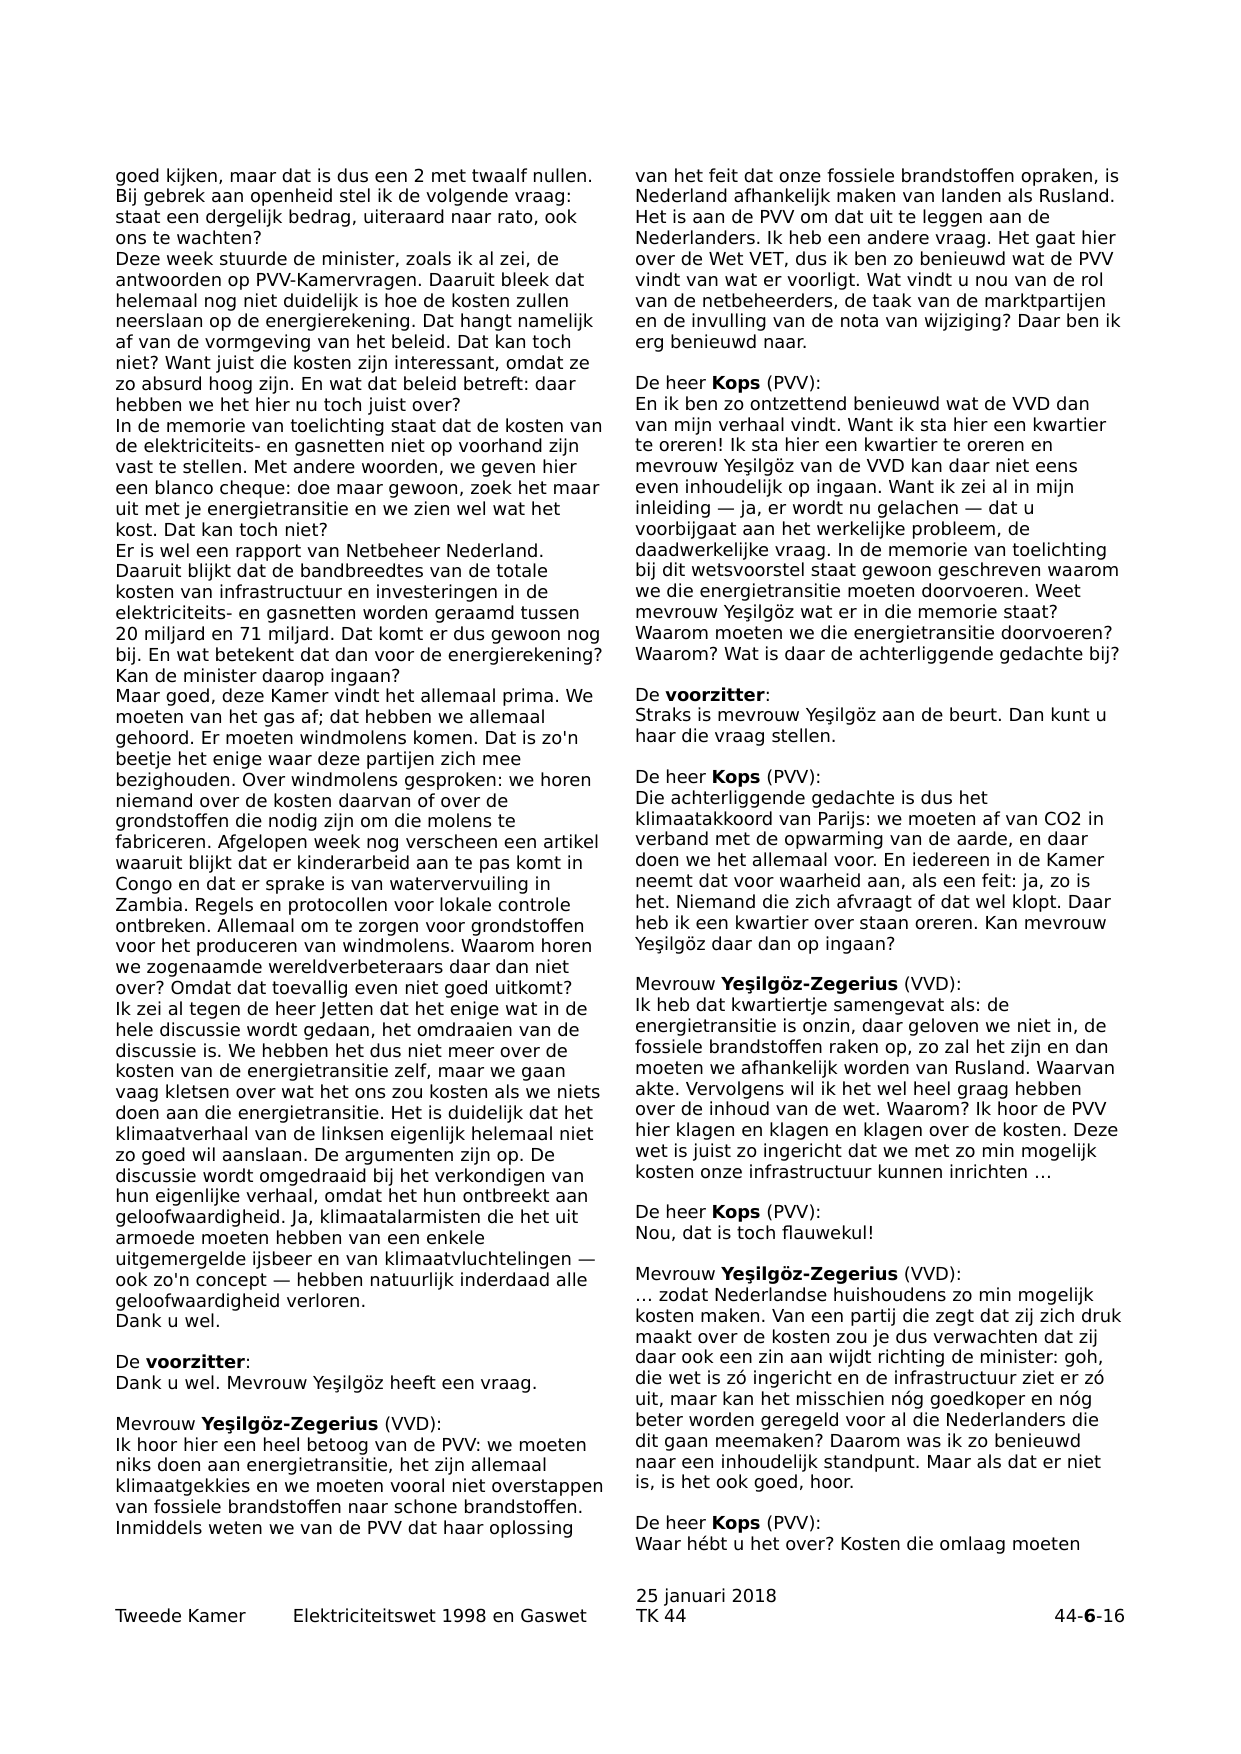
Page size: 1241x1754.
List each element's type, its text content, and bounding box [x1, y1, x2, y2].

text De heer Kops (PVV): [635, 1513, 1125, 1534]
text Die achterliggende gedachte is dus het klimaatakkoord van Parijs: we moeten af van CO2 in verband met de opwarming van de aarde, en daar doen we het allemaal voor. En iedereen in de Kamer neemt dat voor waarheid aan, als een feit: ja, zo is het. Niemand die zich afvraagt of dat wel klopt. Daar heb ik een kwartier over staan oreren. Kan mevrouw Yeşilgöz daar dan op ingaan? [635, 787, 1125, 954]
text Mevrouw Yeşilgöz-Zegerius (VVD): [115, 1413, 605, 1434]
text Deze week stuurde de minister, zoals ik al zei, de antwoorden op PVV-Kamervragen. Daaruit bleek dat helemaal nog niet duidelijk is hoe de kosten zullen neerslaan op de energierekening. Dat hangt namelijk af van de vormgeving van het beleid. Dat kan toch niet? Want juist die kosten zijn interessant, omdat ze zo absurd hoog zijn. En wat dat beleid betreft: daar hebben we het hier nu toch juist over? [115, 249, 605, 415]
text Ik zei al tegen de heer Jetten dat het enige wat in de hele discussie wordt gedaan, het omdraaien van de discussie is. We hebben het dus niet meer over de kosten van de energietransitie zelf, maar we gaan vaag kletsen over wat het ons zou kosten als we niets doen aan die energietransitie. Het is duidelijk dat het klimaatverhaal van de linksen eigenlijk helemaal niet zo goed wil aanslaan. De argumenten zijn op. De discussie wordt omgedraaid bij het verkondigen van hun eigenlijke verhaal, omdat het hun ontbreekt aan geloofwaardigheid. Ja, klimaatalarmisten die het uit armoede moeten hebben van een enkele uitgemergelde ijsbeer en van klimaatvluchtelingen — ook zo'n concept — hebben natuurlijk inderdaad alle geloofwaardigheid verloren. [115, 999, 605, 1311]
text Maar goed, deze Kamer vindt het allemaal prima. We moeten van het gas af; dat hebben we allemaal gehoord. Er moeten windmolens komen. Dat is zo'n beetje het enige waar deze partijen zich mee bezighouden. Over windmolens gesproken: we horen niemand over de kosten daarvan of over de grondstoffen die nodig zijn om die molens te fabriceren. Afgelopen week nog verscheen een artikel waaruit blijkt dat er kinderarbeid aan te pas komt in Congo en dat er sprake is van watervervuiling in Zambia. Regels en protocollen voor lokale controle ontbreken. Allemaal om te zorgen voor grondstoffen voor het produceren van windmolens. Waarom horen we zogenaamde wereldverbeteraars daar dan niet over? Omdat dat toevallig even niet goed uitkomt? [115, 686, 605, 999]
text Nou, dat is toch flauwekul! [635, 1223, 1125, 1244]
text goed kijken, maar dat is dus een 2 met twaalf nullen. Bij gebrek aan openheid stel ik de volgende vraag: staat een dergelijk bedrag, uiteraard naar rato, ook ons te wachten? [115, 165, 605, 249]
text Er is wel een rapport van Netbeheer Nederland. Daaruit blijkt dat de bandbreedtes van de totale kosten van infrastructuur en investeringen in de elektriciteits- en gasnetten worden geraamd tussen 20 miljard en 71 miljard. Dat komt er dus gewoon nog bij. En wat betekent dat dan voor de energierekening? Kan de minister daarop ingaan? [115, 540, 605, 686]
text De heer Kops (PVV): [635, 373, 1125, 393]
text Mevrouw Yeşilgöz-Zegerius (VVD): [635, 1264, 1125, 1285]
text De voorzitter: [115, 1352, 605, 1373]
text … zodat Nederlandse huishoudens zo min mogelijk kosten maken. Van een partij die zegt dat zij zich druk maakt over de kosten zou je dus verwachten dat zij daar ook een zin aan wijdt richting de minister: goh, die wet is zó ingericht en de infrastructuur ziet er zó uit, maar kan het misschien nóg goedkoper en nóg beter worden geregeld voor al die Nederlanders die dit gaan meemaken? Daarom was ik zo benieuwd naar een inhoudelijk standpunt. Maar als dat er niet is, is het ook goed, hoor. [635, 1285, 1125, 1493]
text En ik ben zo ontzettend benieuwd wat de VVD dan van mijn verhaal vindt. Want ik sta hier een kwartier te oreren! Ik sta hier een kwartier te oreren en mevrouw Yeşilgöz van de VVD kan daar niet eens even inhoudelijk op ingaan. Want ik zei al in mijn inleiding — ja, er wordt nu gelachen — dat u voorbijgaat aan het werkelijke probleem, de daadwerkelijke vraag. In de memorie van toelichting bij dit wetsvoorstel staat gewoon geschreven waarom we die energietransitie moeten doorvoeren. Weet mevrouw Yeşilgöz wat er in die memorie staat? Waarom moeten we die energietransitie doorvoeren? Waarom? Wat is daar de achterliggende gedachte bij? [635, 393, 1125, 664]
text Waar hébt u het over? Kosten die omlaag moeten [635, 1534, 1125, 1554]
text van het feit dat onze fossiele brandstoffen opraken, is Nederland afhankelijk maken van landen als Rusland. Het is aan de PVV om dat uit te leggen aan de Nederlanders. Ik heb een andere vraag. Het gaat hier over de Wet VET, dus ik ben zo benieuwd wat de PVV vindt van wat er voorligt. Wat vindt u nou van de rol van de netbeheerders, de taak van de marktpartijen en de invulling van de nota van wijziging? Daar ben ik erg benieuwd naar. [635, 165, 1125, 353]
text Mevrouw Yeşilgöz-Zegerius (VVD): [635, 974, 1125, 995]
text Ik hoor hier een heel betoog van de PVV: we moeten niks doen aan energietransitie, het zijn allemaal klimaatgekkies en we moeten vooral niet overstappen van fossiele brandstoffen naar schone brandstoffen. Inmiddels weten we van de PVV dat haar oplossing [115, 1434, 605, 1538]
text De heer Kops (PVV): [635, 767, 1125, 787]
text De voorzitter: [635, 684, 1125, 705]
text Ik heb dat kwartiertje samengevat als: de energietransitie is onzin, daar geloven we niet in, de fossiele brandstoffen raken op, zo zal het zijn en dan moeten we afhankelijk worden van Rusland. Waarvan akte. Vervolgens wil ik het wel heel graag hebben over de inhoud van de wet. Waarom? Ik hoor de PVV hier klagen en klagen en klagen over de kosten. Deze wet is juist zo ingericht dat we met zo min mogelijk kosten onze infrastructuur kunnen inrichten … [635, 995, 1125, 1182]
text Straks is mevrouw Yeşilgöz aan de beurt. Dan kunt u haar die vraag stellen. [635, 705, 1125, 747]
text De heer Kops (PVV): [635, 1202, 1125, 1223]
text Dank u wel. Mevrouw Yeşilgöz heeft een vraag. [115, 1373, 605, 1393]
text Dank u wel. [115, 1311, 605, 1332]
text In de memorie van toelichting staat dat de kosten van de elektriciteits- en gasnetten niet op voorhand zijn vast te stellen. Met andere woorden, we geven hier een blanco cheque: doe maar gewoon, zoek het maar uit met je energietransitie en we zien wel wat het kost. Dat kan toch niet? [115, 415, 605, 540]
